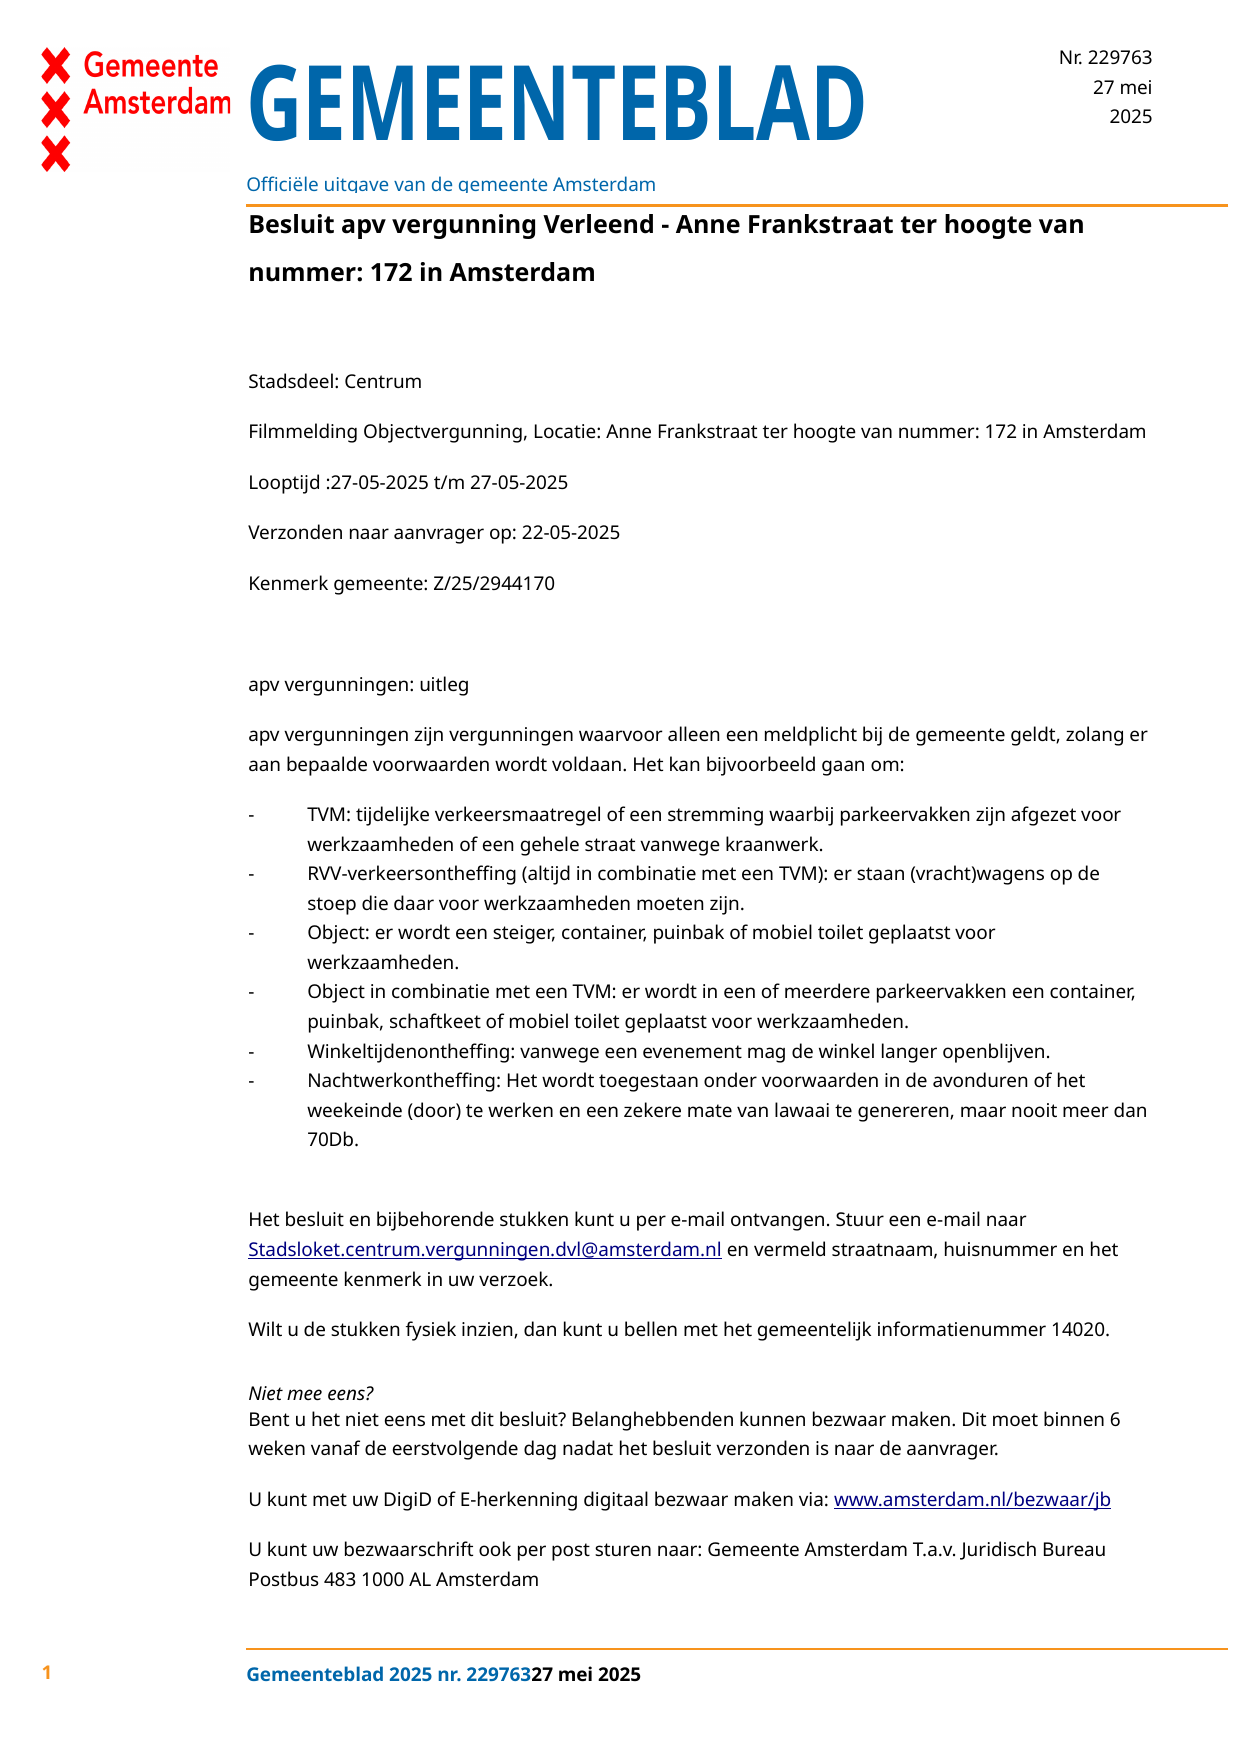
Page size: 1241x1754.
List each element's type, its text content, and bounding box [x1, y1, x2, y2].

text Verzonden naar aanvrager op: 22-05-2025 [248, 519, 1152, 545]
text U kunt uw bezwaarschrift ook per post sturen naar: Gemeente Amsterdam T.a.v. Juridisch Bureau Postbus 483 1000 AL Amsterdam [248, 1536, 1152, 1592]
text Niet mee eens? [248, 1380, 1152, 1406]
text Looptijd :27-05-2025 t/m 27-05-2025 [248, 469, 1152, 495]
text apv vergunningen zijn vergunningen waarvoor alleen een meldplicht bij de gemeente geldt, zolang er aan bepaalde voorwaarden wordt voldaan. Het kan bijvoorbeeld gaan om: [248, 721, 1152, 777]
text Het besluit en bijbehorende stukken kunt u per e-mail ontvangen. Stuur een e-mail naar Stadsloket.centrum.vergunningen.dvl@amsterdam.nl en vermeld straatnaam, huisnummer en het gemeente kenmerk in uw verzoek. [248, 1207, 1152, 1292]
list Object: er wordt een steiger, container, puinbak of mobiel toilet geplaatst voor werkzaamheden. [248, 919, 1152, 975]
text apv vergunningen: uitleg [248, 671, 1152, 697]
text Kenmerk gemeente: Z/25/2944170 [248, 570, 1152, 596]
text Besluit apv vergunning Verleend - Anne Frankstraat ter hoogte van nummer: 172 in Amsterdam [248, 207, 1152, 288]
list Winkeltijdenontheffing: vanwege een evenement mag de winkel langer openblijven. [248, 1038, 1152, 1064]
text Stadsdeel: Centrum [248, 368, 1152, 394]
list Nachtwerkontheffing: Het wordt toegestaan onder voorwaarden in de avonduren of het weekeinde (door) te werken en een zekere mate van lawaai te genereren, maar nooit meer dan 70Db. [248, 1067, 1152, 1152]
picture [41, 47, 231, 172]
list Object in combinatie met een TVM: er wordt in een of meerdere parkeervakken een container, puinbak, schaftkeet of mobiel toilet geplaatst voor werkzaamheden. [248, 979, 1152, 1034]
text U kunt met uw DigiD of E-herkenning digitaal bezwaar maken via: www.amsterdam.nl/bezwaar/jb [248, 1486, 1152, 1512]
list RVV-verkeersontheffing (altijd in combinatie met een TVM): er staan (vracht)wagens op de stoep die daar voor werkzaamheden moeten zijn. [248, 860, 1152, 916]
text Bent u het niet eens met dit besluit? Belanghebbenden kunnen bezwaar maken. Dit moet binnen 6 weken vanaf de eerstvolgende dag nadat het besluit verzonden is naar de aanvrager. [248, 1406, 1152, 1461]
list TVM: tijdelijke verkeersmaatregel of een stremming waarbij parkeervakken zijn afgezet voor werkzaamheden of een gehele straat vanwege kraanwerk. [248, 801, 1152, 857]
text Filmmelding Objectvergunning, Locatie: Anne Frankstraat ter hoogte van nummer: 172 in Amsterdam [248, 419, 1152, 444]
text Wilt u de stukken fysiek inzien, dan kunt u bellen met het gemeentelijk informatienummer 14020. [248, 1316, 1152, 1342]
